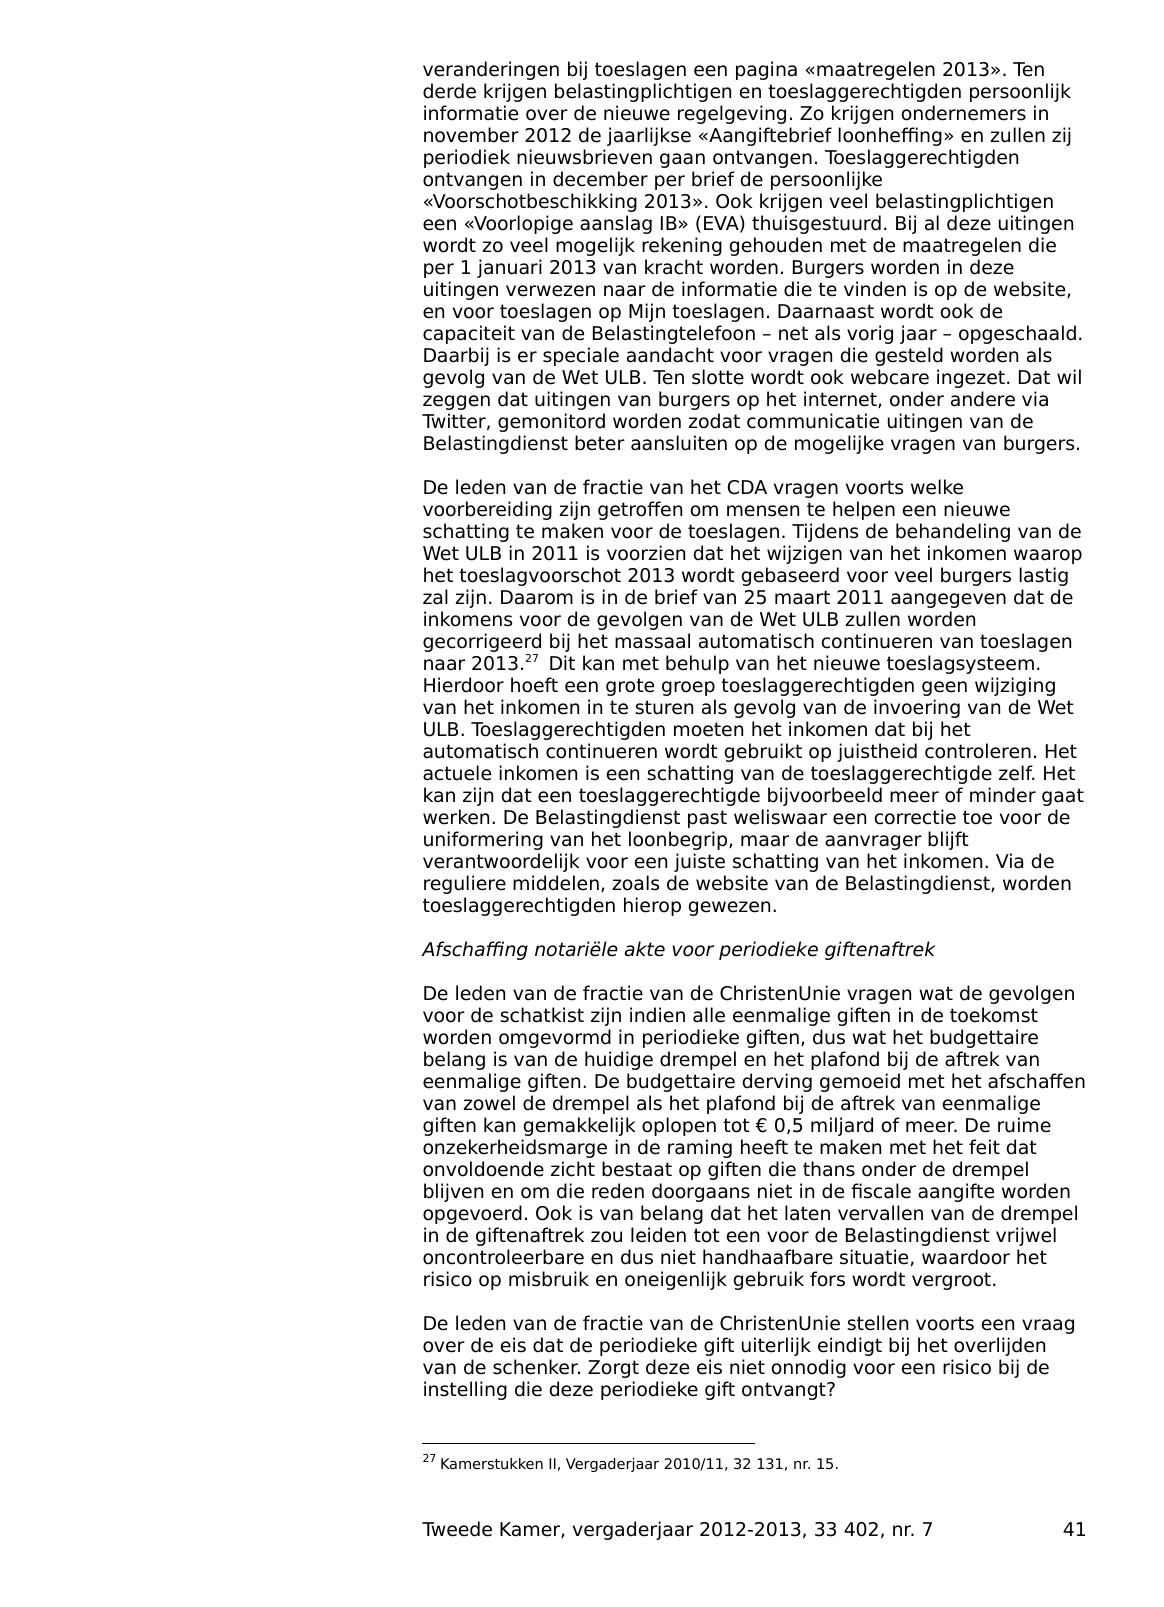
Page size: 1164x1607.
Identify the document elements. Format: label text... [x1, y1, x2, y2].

text Kamerstukken II, Vergaderjaar 2010/11, 32 131, nr. 15. [422, 1452, 1087, 1474]
subtitle Afschaffing notariële akte voor periodieke giftenaftrek [422, 939, 1087, 961]
text De leden van de fractie van het CDA vragen voorts welke voorbereiding zijn getroffen om mensen te helpen een nieuwe schatting te maken voor de toeslagen. Tijdens de behandeling van de Wet ULB in 2011 is voorzien dat het wijzigen van het inkomen waarop het toeslagvoorschot 2013 wordt gebaseerd voor veel burgers lastig zal zijn. Daarom is in de brief van 25 maart 2011 aangegeven dat de inkomens voor de gevolgen van de Wet ULB zullen worden gecorrigeerd bij het massaal automatisch continueren van toeslagen naar 2013. Dit kan met behulp van het nieuwe toeslagsysteem. Hierdoor hoeft een grote groep toeslaggerechtigden geen wijziging van het inkomen in te sturen als gevolg van de invoering van de Wet ULB. Toeslaggerechtigden moeten het inkomen dat bij het automatisch continueren wordt gebruikt op juistheid controleren. Het actuele inkomen is een schatting van de toeslaggerechtigde zelf. Het kan zijn dat een toeslaggerechtigde bijvoorbeeld meer of minder gaat werken. De Belastingdienst past weliswaar een correctie toe voor de uniformering van het loonbegrip, maar de aanvrager blijft verantwoordelijk voor een juiste schatting van het inkomen. Via de reguliere middelen, zoals de website van de Belastingdienst, worden toeslaggerechtigden hierop gewezen. [422, 477, 1087, 916]
text veranderingen bij toeslagen een pagina «maatregelen 2013». Ten derde krijgen belastingplichtigen en toeslaggerechtigden persoonlijk informatie over de nieuwe regelgeving. Zo krijgen ondernemers in november 2012 de jaarlijkse «Aangiftebrief loonheffing» en zullen zij periodiek nieuwsbrieven gaan ontvangen. Toeslaggerechtigden ontvangen in december per brief de persoonlijke «Voorschotbeschikking 2013». Ook krijgen veel belastingplichtigen een «Voorlopige aanslag IB» (EVA) thuisgestuurd. Bij al deze uitingen wordt zo veel mogelijk rekening gehouden met de maatregelen die per 1 januari 2013 van kracht worden. Burgers worden in deze uitingen verwezen naar de informatie die te vinden is op de website, en voor toeslagen op Mijn toeslagen. Daarnaast wordt ook de capaciteit van de Belastingtelefoon – net als vorig jaar – opgeschaald. Daarbij is er speciale aandacht voor vragen die gesteld worden als gevolg van de Wet ULB. Ten slotte wordt ook webcare ingezet. Dat wil zeggen dat uitingen van burgers op het internet, onder andere via Twitter, gemonitord worden zodat communicatie uitingen van de Belastingdienst beter aansluiten op de mogelijke vragen van burgers. [422, 59, 1087, 455]
text De leden van de fractie van de ChristenUnie vragen wat de gevolgen voor de schatkist zijn indien alle eenmalige giften in de toekomst worden omgevormd in periodieke giften, dus wat het budgettaire belang is van de huidige drempel en het plafond bij de aftrek van eenmalige giften. De budgettaire derving gemoeid met het afschaffen van zowel de drempel als het plafond bij de aftrek van eenmalige giften kan gemakkelijk oplopen tot € 0,5 miljard of meer. De ruime onzekerheidsmarge in de raming heeft te maken met het feit dat onvoldoende zicht bestaat op giften die thans onder de drempel blijven en om die reden doorgaans niet in de fiscale aangifte worden opgevoerd. Ook is van belang dat het laten vervallen van de drempel in de giftenaftrek zou leiden tot een voor de Belastingdienst vrijwel oncontroleerbare en dus niet handhaafbare situatie, waardoor het risico op misbruik en oneigenlijk gebruik fors wordt vergroot. [422, 983, 1087, 1291]
text De leden van de fractie van de ChristenUnie stellen voorts een vraag over de eis dat de periodieke gift uiterlijk eindigt bij het overlijden van de schenker. Zorgt deze eis niet onnodig voor een risico bij de instelling die deze periodieke gift ontvangt? [422, 1313, 1087, 1401]
